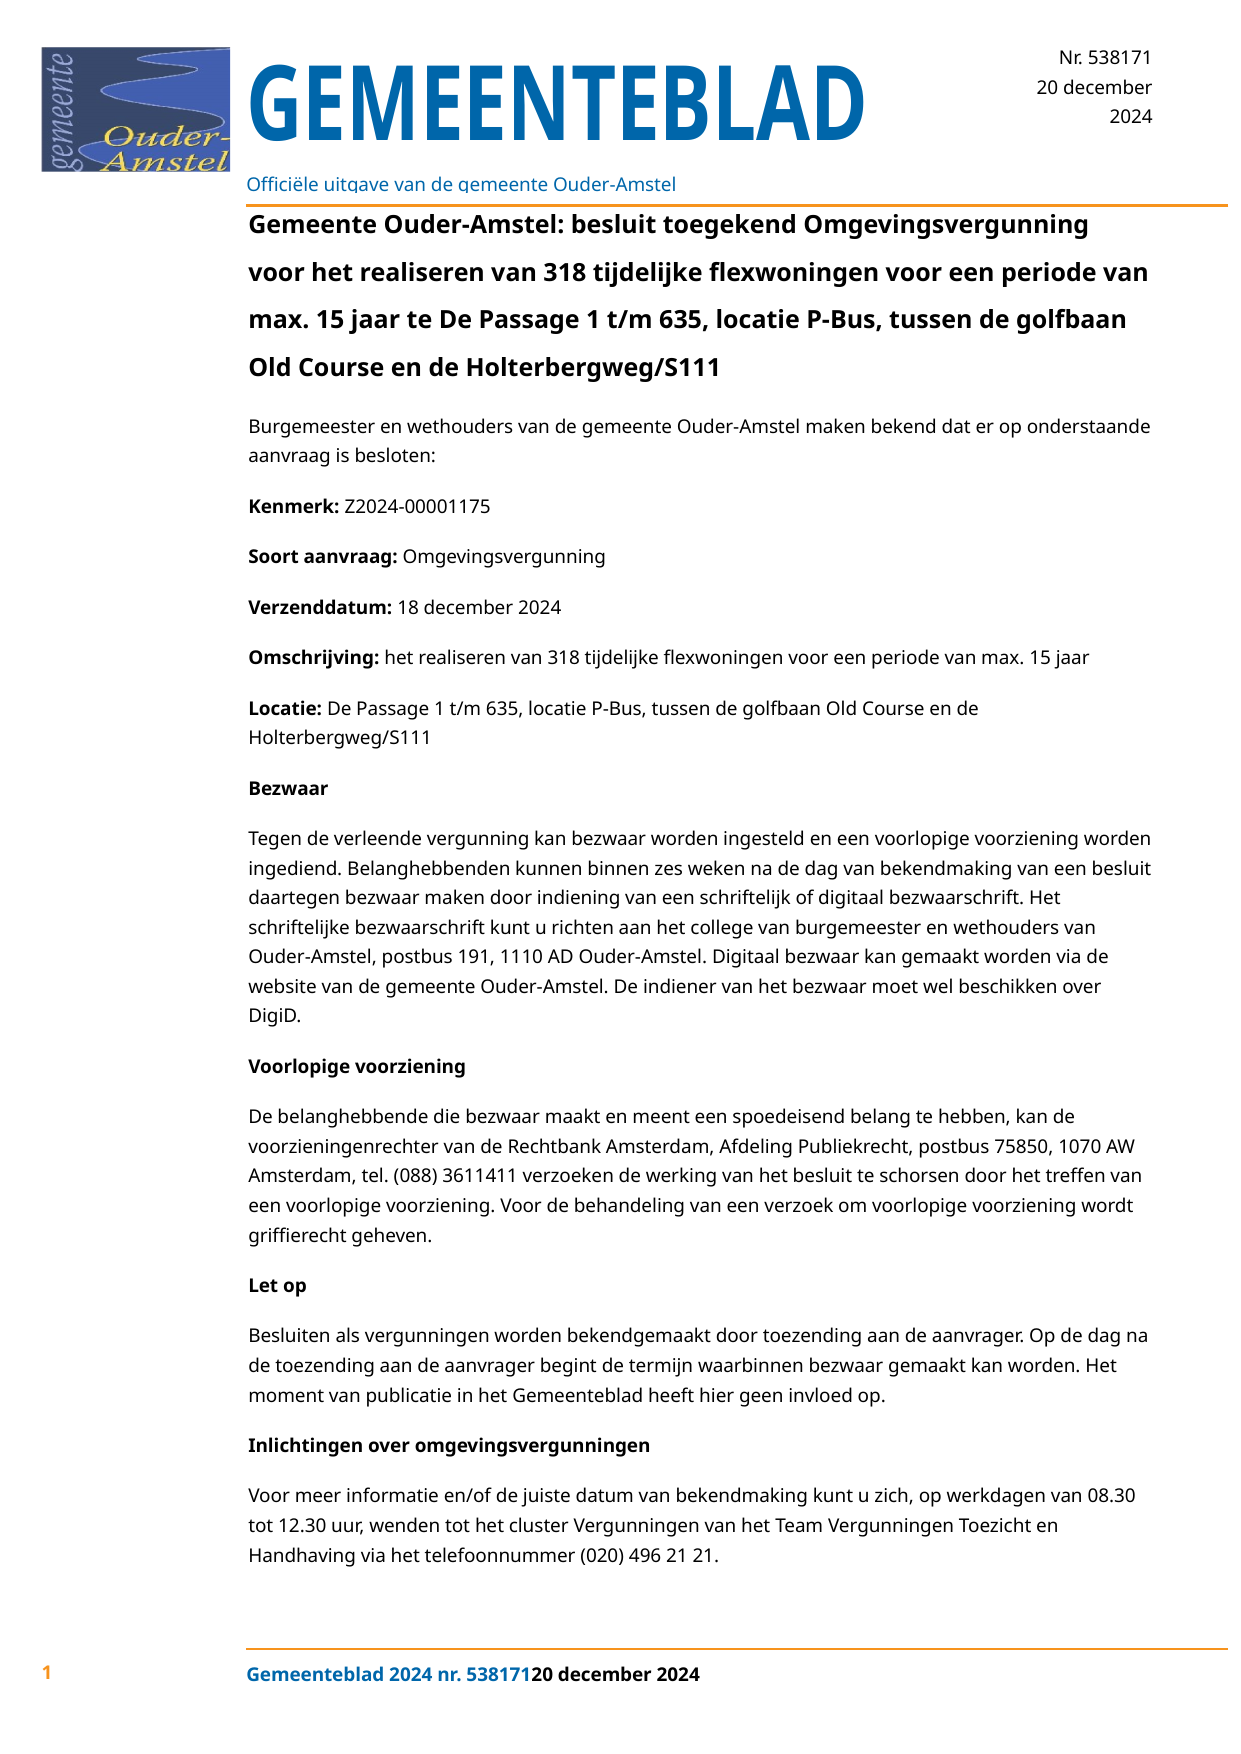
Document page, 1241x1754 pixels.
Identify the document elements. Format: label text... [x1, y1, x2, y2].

text Omschrijving: het realiseren van 318 tijdelijke flexwoningen voor een periode van max. 15 jaar [248, 644, 1152, 670]
text Inlichtingen over omgevingsvergunningen [248, 1432, 1152, 1458]
text Voor meer informatie en/of de juiste datum van bekendmaking kunt u zich, op werkdagen van 08.30 tot 12.30 uur, wenden tot het cluster Vergunningen van het Team Vergunningen Toezicht en Handhaving via het telefoonnummer (020) 496 21 21. [248, 1483, 1152, 1568]
text Kenmerk: Z2024-00001175 [248, 493, 1152, 519]
text Burgemeester en wethouders van de gemeente Ouder-Amstel maken bekend dat er op onderstaande aanvraag is besloten: [248, 413, 1152, 468]
text Besluiten als vergunningen worden bekendgemaakt door toezending aan de aanvrager. Op de dag na de toezending aan de aanvrager begint de termijn waarbinnen bezwaar gemaakt kan worden. Het moment van publicatie in het Gemeenteblad heeft hier geen invloed op. [248, 1323, 1152, 1408]
text Bezwaar [248, 775, 1152, 801]
text Let op [248, 1272, 1152, 1298]
text Soort aanvraag: Omgevingsvergunning [248, 543, 1152, 569]
text Verzenddatum: 18 december 2024 [248, 594, 1152, 620]
text Gemeente Ouder-Amstel: besluit toegekend Omgevingsvergunning voor het realiseren van 318 tijdelijke flexwoningen voor een periode van max. 15 jaar te De Passage 1 t/m 635, locatie P-Bus, tussen de golfbaan Old Course en de Holterbergweg/S111 [248, 207, 1152, 384]
text Tegen de verleende vergunning kan bezwaar worden ingesteld en een voorlopige voorziening worden ingediend. Belanghebbenden kunnen binnen zes weken na de dag van bekendmaking van een besluit daartegen bezwaar maken door indiening van een schriftelijk of digitaal bezwaarschrift. Het schriftelijke bezwaarschrift kunt u richten aan het college van burgemeester en wethouders van Ouder-Amstel, postbus 191, 1110 AD Ouder-Amstel. Digitaal bezwaar kan gemaakt worden via de website van de gemeente Ouder-Amstel. De indiener van het bezwaar moet wel beschikken over DigiD. [248, 825, 1152, 1028]
text De belanghebbende die bezwaar maakt en meent een spoedeisend belang te hebben, kan de voorzieningenrechter van de Rechtbank Amsterdam, Afdeling Publiekrecht, postbus 75850, 1070 AW Amsterdam, tel. (088) 3611411 verzoeken de werking van het besluit te schorsen door het treffen van een voorlopige voorziening. Voor de behandeling van een verzoek om voorlopige voorziening wordt griffierecht geheven. [248, 1103, 1152, 1248]
text Locatie: De Passage 1 t/m 635, locatie P-Bus, tussen de golfbaan Old Course en de Holterbergweg/S111 [248, 695, 1152, 750]
text Voorlopige voorziening [248, 1053, 1152, 1079]
picture [41, 47, 231, 172]
